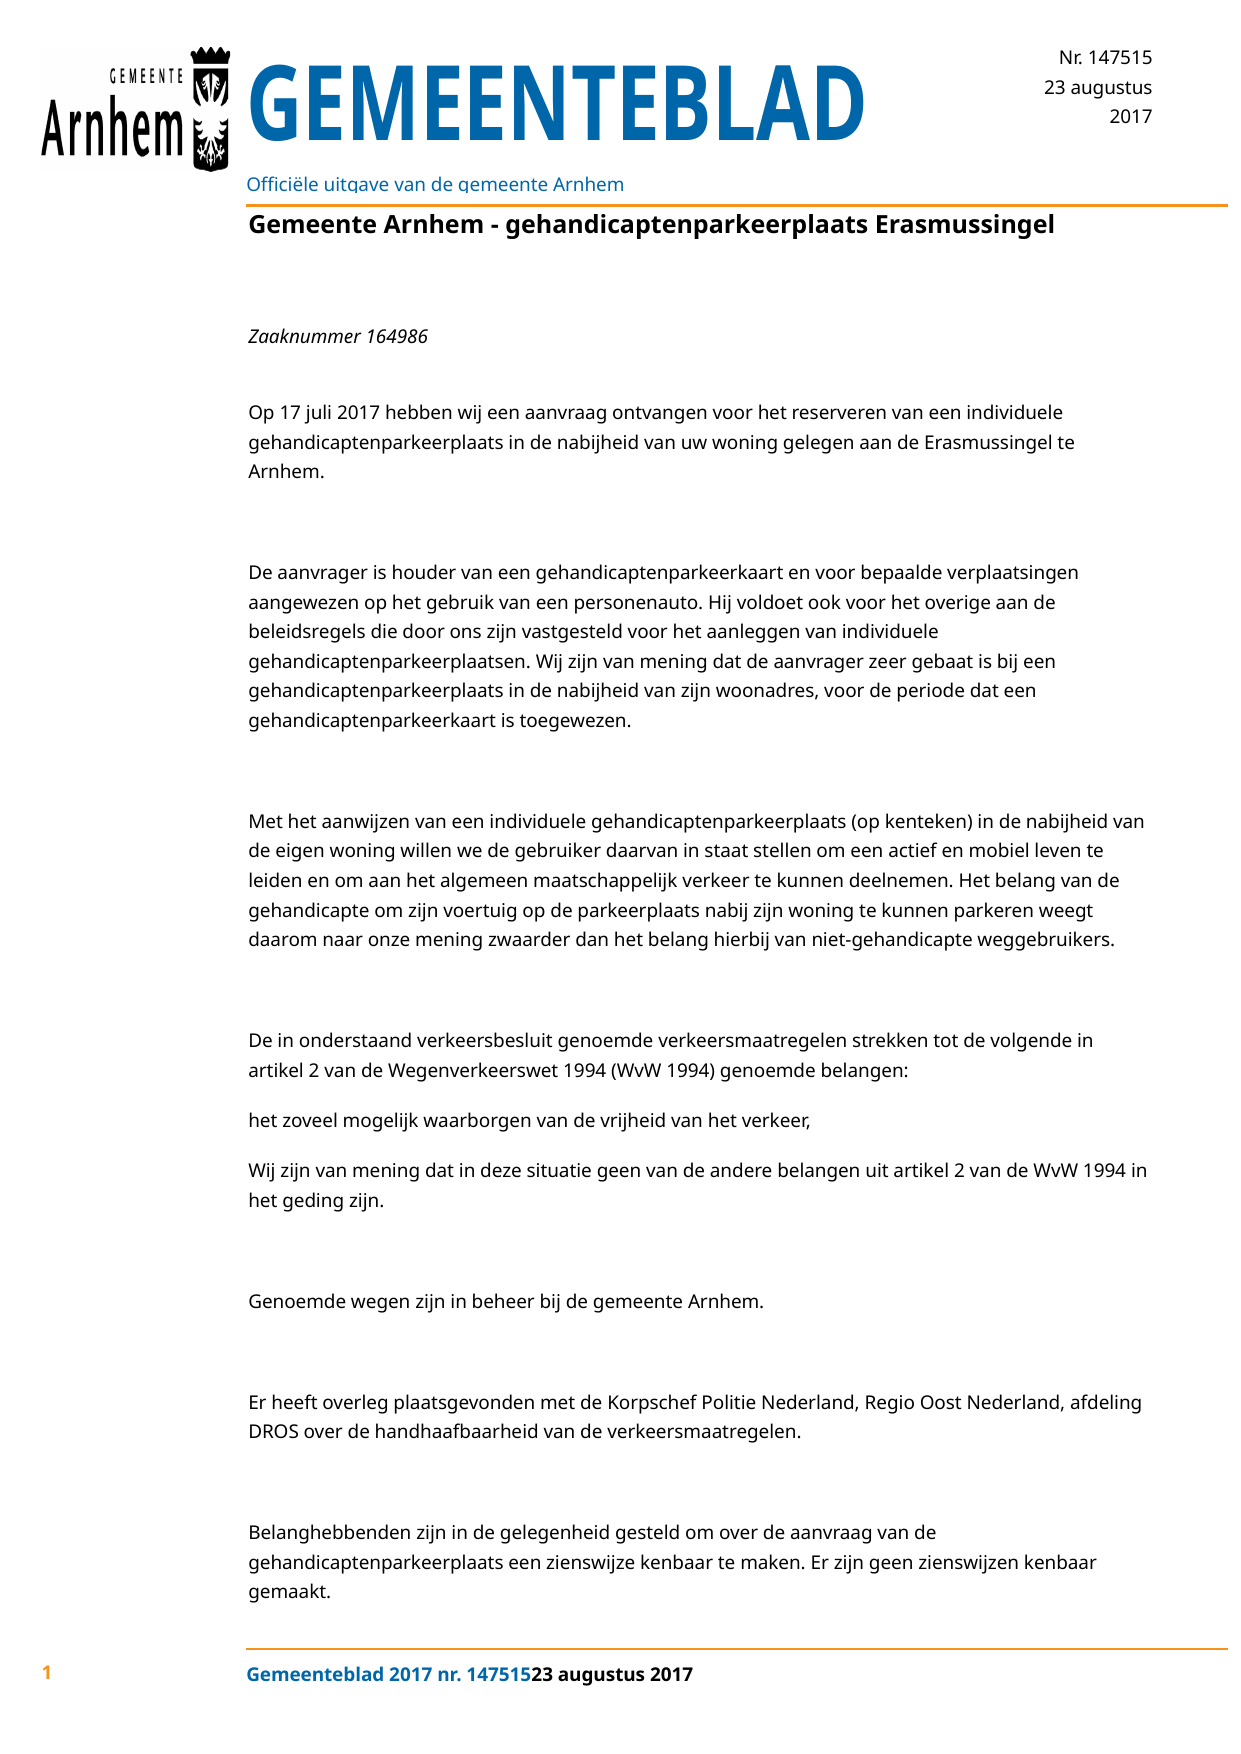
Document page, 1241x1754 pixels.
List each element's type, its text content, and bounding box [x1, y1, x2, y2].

text Belanghebbenden zijn in de gelegenheid gesteld om over de aanvraag van de gehandicaptenparkeerplaats een zienswijze kenbaar te maken. Er zijn geen zienswijzen kenbaar gemaakt. [248, 1519, 1152, 1604]
text De aanvrager is houder van een gehandicaptenparkeerkaart en voor bepaalde verplaatsingen aangewezen op het gebruik van een personenauto. Hij voldoet ook voor het overige aan de beleidsregels die door ons zijn vastgesteld voor het aanleggen van individuele gehandicaptenparkeerplaatsen. Wij zijn van mening dat de aanvrager zeer gebaat is bij een gehandicaptenparkeerplaats in de nabijheid van zijn woonadres, voor de periode dat een gehandicaptenparkeerkaart is toegewezen. [248, 559, 1152, 733]
text De in onderstaand verkeersbesluit genoemde verkeersmaatregelen strekken tot de volgende in artikel 2 van de Wegenverkeerswet 1994 (WvW 1994) genoemde belangen: [248, 1027, 1152, 1082]
text Met het aanwijzen van een individuele gehandicaptenparkeerplaats (op kenteken) in de nabijheid van de eigen woning willen we de gebruiker daarvan in staat stellen om een actief en mobiel leven te leiden en om aan het algemeen maatschappelijk verkeer te kunnen deelnemen. Het belang van de gehandicapte om zijn voertuig op de parkeerplaats nabij zijn woning te kunnen parkeren weegt daarom naar onze mening zwaarder dan het belang hierbij van niet-gehandicapte weggebruikers. [248, 808, 1152, 952]
picture [41, 47, 231, 172]
text Wij zijn van mening dat in deze situatie geen van de andere belangen uit artikel 2 van de WvW 1994 in het geding zijn. [248, 1158, 1152, 1213]
text Zaaknummer 164986 [248, 323, 1152, 349]
text Er heeft overleg plaatsgevonden met de Korpschef Politie Nederland, Regio Oost Nederland, afdeling DROS over de handhaafbaarheid van de verkeersmaatregelen. [248, 1389, 1152, 1444]
text Gemeente Arnhem - gehandicaptenparkeerplaats Erasmussingel [248, 207, 1152, 241]
text Op 17 juli 2017 hebben wij een aanvraag ontvangen voor het reserveren van een individuele gehandicaptenparkeerplaats in de nabijheid van uw woning gelegen aan de Erasmussingel te Arnhem. [248, 399, 1152, 484]
text het zoveel mogelijk waarborgen van de vrijheid van het verkeer, [248, 1107, 1152, 1133]
text Genoemde wegen zijn in beheer bij de gemeente Arnhem. [248, 1288, 1152, 1314]
